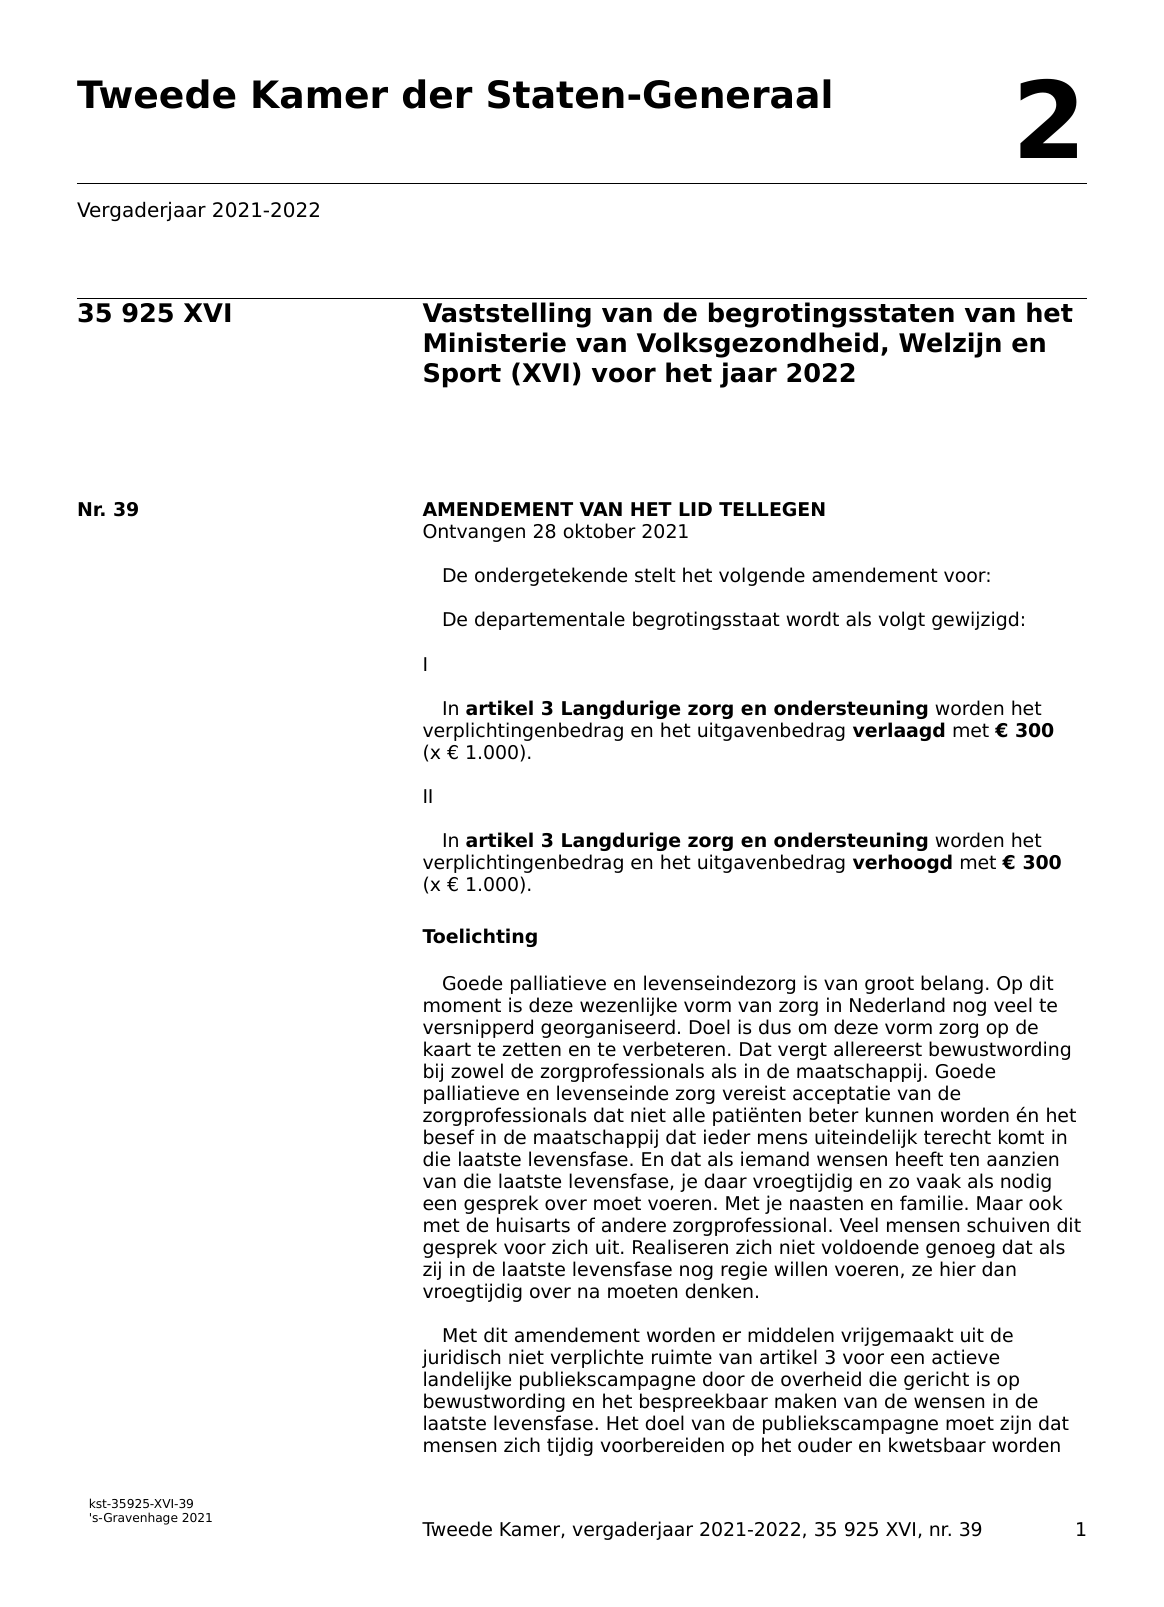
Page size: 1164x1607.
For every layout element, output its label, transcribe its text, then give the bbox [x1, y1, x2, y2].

text I [422, 653, 1087, 676]
table_header 2 [886, 59, 1087, 183]
table_header Tweede Kamer der Staten-Generaal [77, 59, 886, 183]
text Ontvangen 28 oktober 2021 [422, 521, 1087, 543]
text Goede palliatieve en levenseindezorg is van groot belang. Op dit moment is deze wezenlijke vorm van zorg in Nederland nog veel te versnipperd georganiseerd. Doel is dus om deze vorm zorg op de kaart te zetten en te verbeteren. Dat vergt allereerst bewustwording bij zowel de zorgprofessionals als in de maatschappij. Goede palliatieve en levenseinde zorg vereist acceptatie van de zorgprofessionals dat niet alle patiënten beter kunnen worden én het besef in de maatschappij dat ieder mens uiteindelijk terecht komt in die laatste levensfase. En dat als iemand wensen heeft ten aanzien van die laatste levensfase, je daar vroegtijdig en zo vaak als nodig een gesprek over moet voeren. Met je naasten en familie. Maar ook met de huisarts of andere zorgprofessional. Veel mensen schuiven dit gesprek voor zich uit. Realiseren zich niet voldoende genoeg dat als zij in de laatste levensfase nog regie willen voeren, ze hier dan vroegtijdig over na moeten denken. [422, 973, 1087, 1303]
text II [422, 786, 1087, 808]
text 's-Gravenhage 2021 [88, 1511, 323, 1525]
text De ondergetekende stelt het volgende amendement voor: [422, 565, 1087, 587]
text kst-35925-XVI-39 [88, 1497, 323, 1511]
text De departementale begrotingsstaat wordt als volgt gewijzigd: [422, 609, 1087, 631]
subtitle Nr. 39 AMENDEMENT VAN HET LID TELLEGEN [77, 499, 1087, 521]
table_cell Vergaderjaar 2021-2022 [77, 184, 1087, 298]
text Met dit amendement worden er middelen vrijgemaakt uit de juridisch niet verplichte ruimte van artikel 3 voor een actieve landelijke publiekscampagne door de overheid die gericht is op bewustwording en het bespreekbaar maken van de wensen in de laatste levensfase. Het doel van de publiekscampagne moet zijn dat mensen zich tijdig voorbereiden op het ouder en kwetsbaar worden [422, 1325, 1087, 1457]
text In artikel 3 Langdurige zorg en ondersteuning worden het verplichtingenbedrag en het uitgavenbedrag verhoogd met € 300 (x € 1.000). [422, 830, 1087, 896]
subtitle Toelichting [422, 926, 1087, 948]
subtitle 35 925 XVI Vaststelling van de begrotingsstaten van het Ministerie van Volksgezondheid, Welzijn en Sport (XVI) voor het jaar 2022 [77, 299, 1087, 388]
text In artikel 3 Langdurige zorg en ondersteuning worden het verplichtingenbedrag en het uitgavenbedrag verlaagd met € 300 (x € 1.000). [422, 698, 1087, 764]
